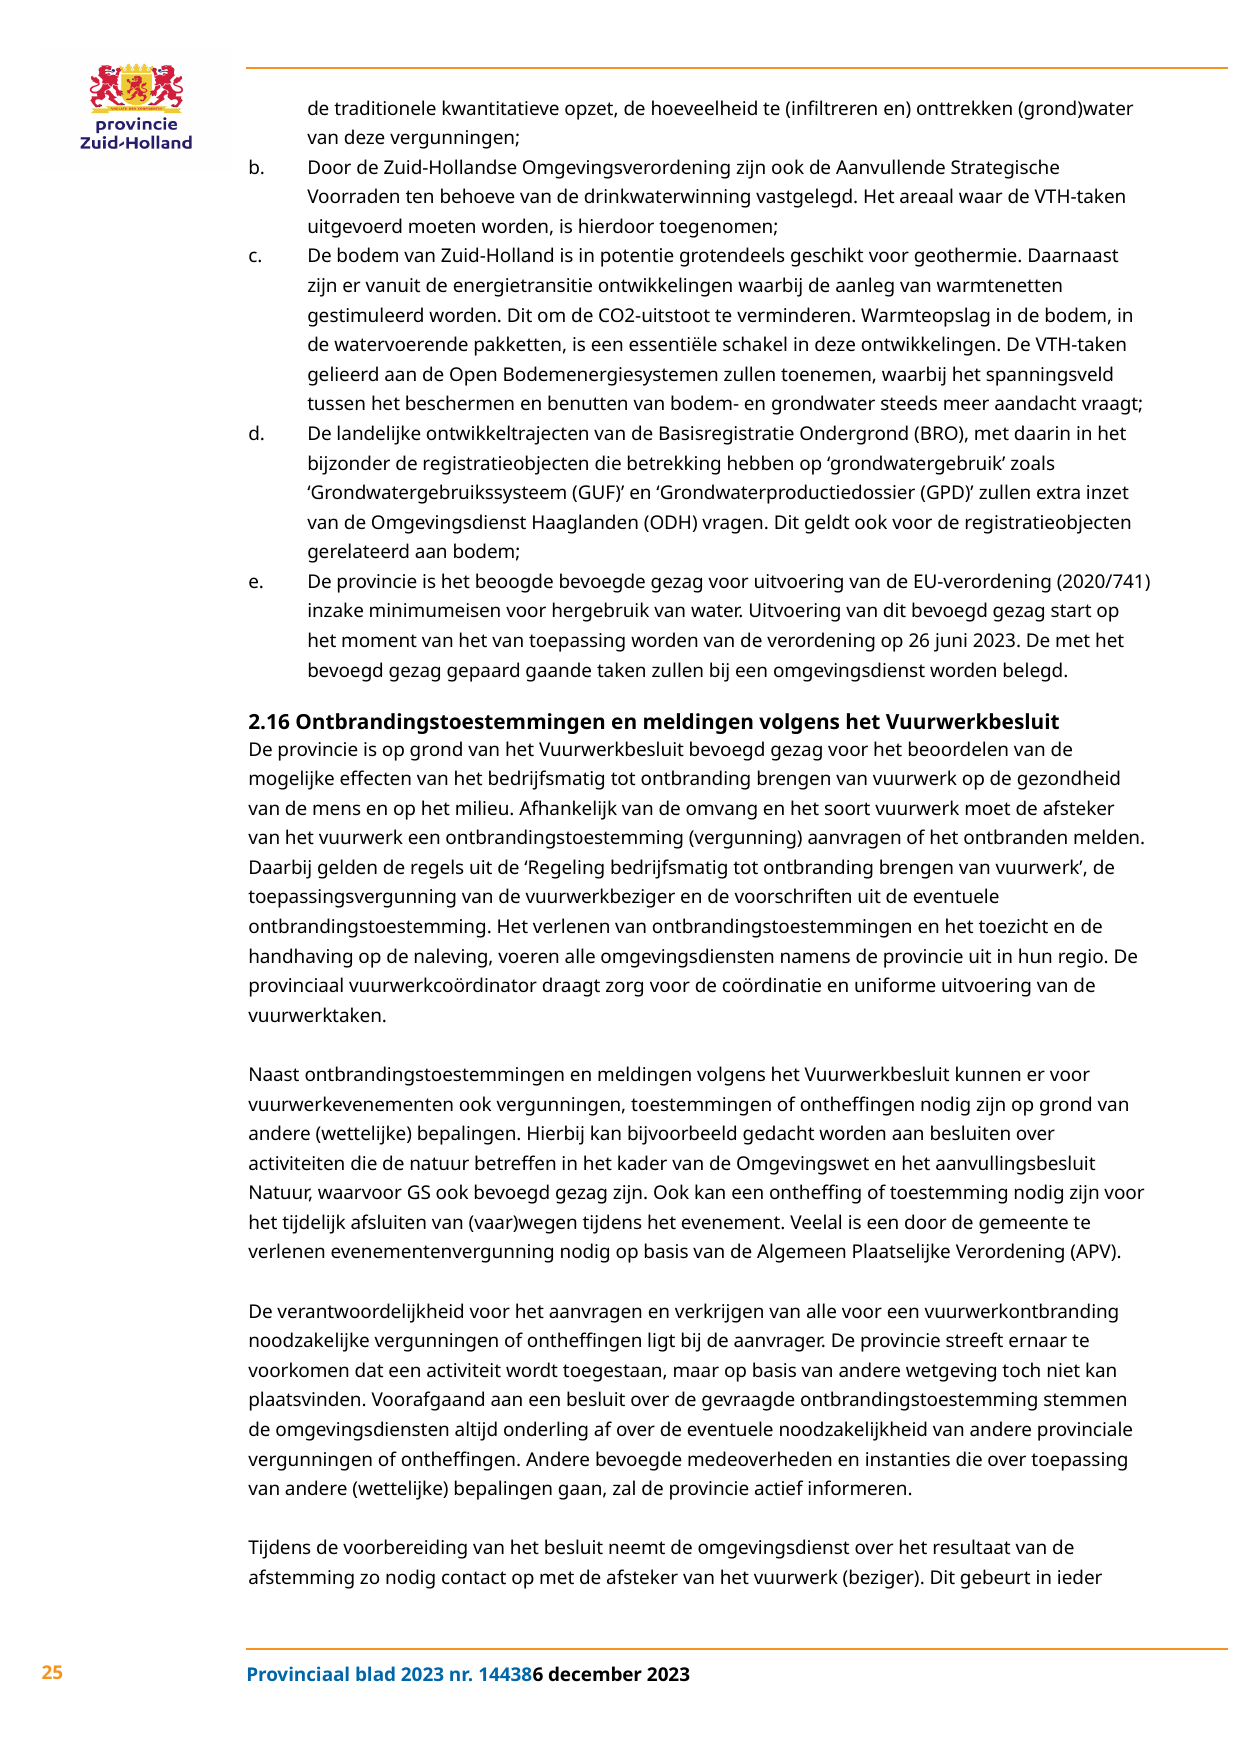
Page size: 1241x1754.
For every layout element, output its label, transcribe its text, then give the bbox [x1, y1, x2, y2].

text Naast ontbrandingstoestemmingen en meldingen volgens het Vuurwerkbesluit kunnen er voor vuurwerkevenementen ook vergunningen, toestemmingen of ontheffingen nodig zijn op grond van andere (wettelijke) bepalingen. Hierbij kan bijvoorbeeld gedacht worden aan besluiten over activiteiten die de natuur betreffen in het kader van de Omgevingswet en het aanvullingsbesluit Natuur, waarvoor GS ook bevoegd gezag zijn. Ook kan een ontheffing of toestemming nodig zijn voor het tijdelijk afsluiten van (vaar)wegen tijdens het evenement. Veelal is een door de gemeente te verlenen evenementenvergunning nodig op basis van de Algemeen Plaatselijke Verordening (APV). [248, 1061, 1152, 1264]
list De bodem van Zuid-Holland is in potentie grotendeels geschikt voor geothermie. Daarnaast zijn er vanuit de energietransitie ontwikkelingen waarbij de aanleg van warmtenetten gestimuleerd worden. Dit om de CO2-uitstoot te verminderen. Warmteopslag in de bodem, in de watervoerende pakketten, is een essentiële schakel in deze ontwikkelingen. De VTH-taken gelieerd aan de Open Bodemenergiesystemen zullen toenemen, waarbij het spanningsveld tussen het beschermen en benutten van bodem- en grondwater steeds meer aandacht vraagt; [248, 243, 1152, 416]
text De verantwoordelijkheid voor het aanvragen en verkrijgen van alle voor een vuurwerkontbranding noodzakelijke vergunningen of ontheffingen ligt bij de aanvrager. De provincie streeft ernaar te voorkomen dat een activiteit wordt toegestaan, maar op basis van andere wetgeving toch niet kan plaatsvinden. Voorafgaand aan een besluit over de gevraagde ontbrandingstoestemming stemmen de omgevingsdiensten altijd onderling af over de eventuele noodzakelijkheid van andere provinciale vergunningen of ontheffingen. Andere bevoegde medeoverheden en instanties die over toepassing van andere (wettelijke) bepalingen gaan, zal de provincie actief informeren. [248, 1298, 1152, 1501]
text De provincie is op grond van het Vuurwerkbesluit bevoegd gezag voor het beoordelen van de mogelijke effecten van het bedrijfsmatig tot ontbranding brengen van vuurwerk op de gezondheid van de mens en op het milieu. Afhankelijk van de omvang en het soort vuurwerk moet de afsteker van het vuurwerk een ontbrandingstoestemming (vergunning) aanvragen of het ontbranden melden. Daarbij gelden de regels uit de ‘Regeling bedrijfsmatig tot ontbranding brengen van vuurwerk’, de toepassingsvergunning van de vuurwerkbeziger en de voorschriften uit de eventuele ontbrandingstoestemming. Het verlenen van ontbrandingstoestemmingen en het toezicht en de handhaving op de naleving, voeren alle omgevingsdiensten namens de provincie uit in hun regio. De provinciaal vuurwerkcoördinator draagt zorg voor de coördinatie en uniforme uitvoering van de vuurwerktaken. [248, 736, 1152, 1028]
text 2.16 Ontbrandingstoestemmingen en meldingen volgens het Vuurwerkbesluit [248, 707, 1152, 736]
picture [41, 47, 231, 172]
list De landelijke ontwikkeltrajecten van de Basisregistratie Ondergrond (BRO), met daarin in het bijzonder de registratieobjecten die betrekking hebben op ‘grondwatergebruik’ zoals ‘Grondwatergebruikssysteem (GUF)’ en ‘Grondwaterproductiedossier (GPD)’ zullen extra inzet van de Omgevingsdienst Haaglanden (ODH) vragen. Dit geldt ook voor de registratieobjecten gerelateerd aan bodem; [248, 420, 1152, 564]
list De provincie is het beoogde bevoegde gezag voor uitvoering van de EU-verordening (2020/741) inzake minimumeisen voor hergebruik van water. Uitvoering van dit bevoegd gezag start op het moment van het van toepassing worden van de verordening op 26 juni 2023. De met het bevoegd gezag gepaard gaande taken zullen bij een omgevingsdienst worden belegd. [248, 568, 1152, 683]
text Tijdens de voorbereiding van het besluit neemt de omgevingsdienst over het resultaat van de afstemming zo nodig contact op met de afsteker van het vuurwerk (beziger). Dit gebeurt in ieder [248, 1534, 1152, 1590]
list Door de Zuid-Hollandse Omgevingsverordening zijn ook de Aanvullende Strategische Voorraden ten behoeve van de drinkwaterwinning vastgelegd. Het areaal waar de VTH-taken uitgevoerd moeten worden, is hierdoor toegenomen; [248, 154, 1152, 239]
list de traditionele kwantitatieve opzet, de hoeveelheid te (infiltreren en) onttrekken (grond)water van deze vergunningen; [248, 95, 1152, 150]
